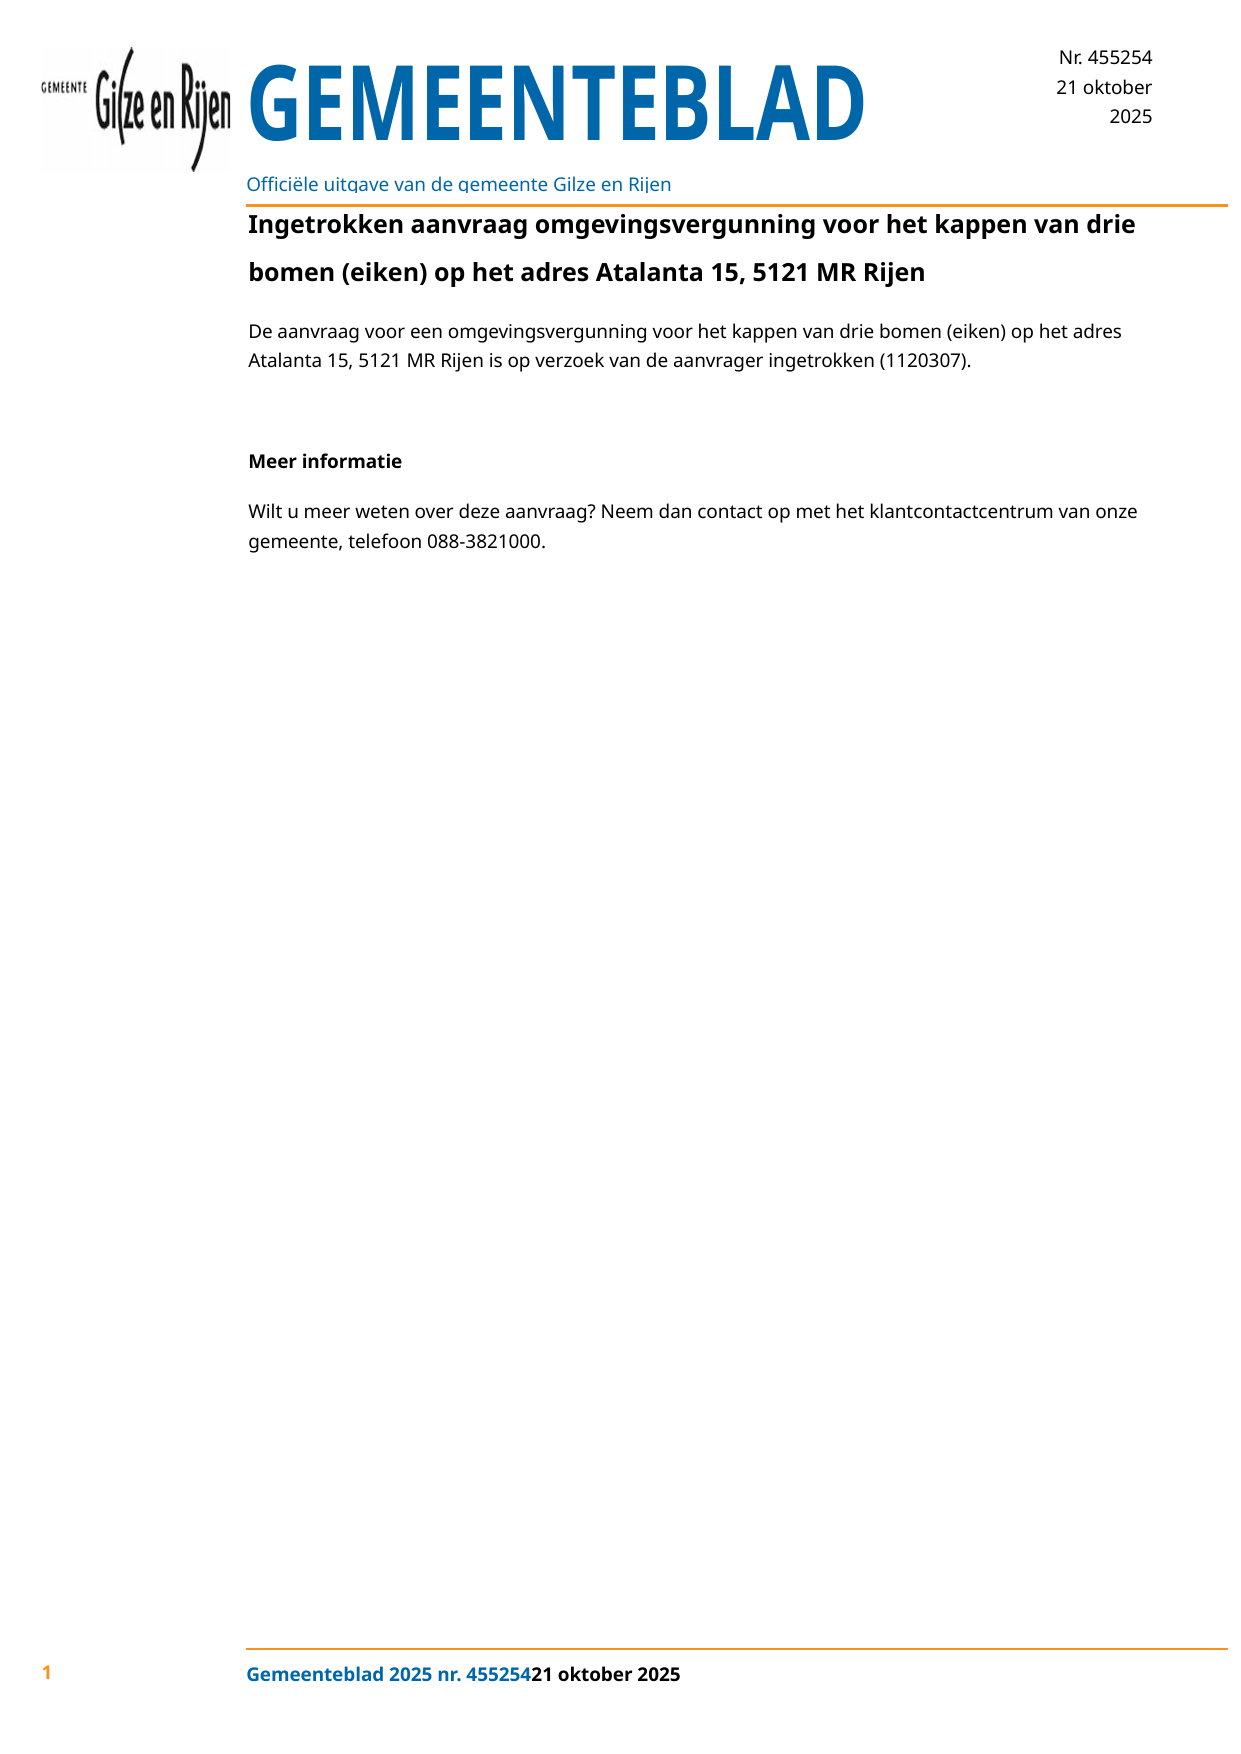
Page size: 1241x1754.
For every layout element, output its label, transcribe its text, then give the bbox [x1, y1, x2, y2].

text Meer informatie [248, 448, 1152, 474]
text Wilt u meer weten over deze aanvraag? Neem dan contact op met het klantcontactcentrum van onze gemeente, telefoon 088-3821000. [248, 499, 1152, 554]
text Ingetrokken aanvraag omgevingsvergunning voor het kappen van drie bomen (eiken) op het adres Atalanta 15, 5121 MR Rijen [248, 207, 1152, 288]
picture [41, 47, 231, 172]
text De aanvraag voor een omgevingsvergunning voor het kappen van drie bomen (eiken) op het adres Atalanta 15, 5121 MR Rijen is op verzoek van de aanvrager ingetrokken (1120307). [248, 318, 1152, 373]
